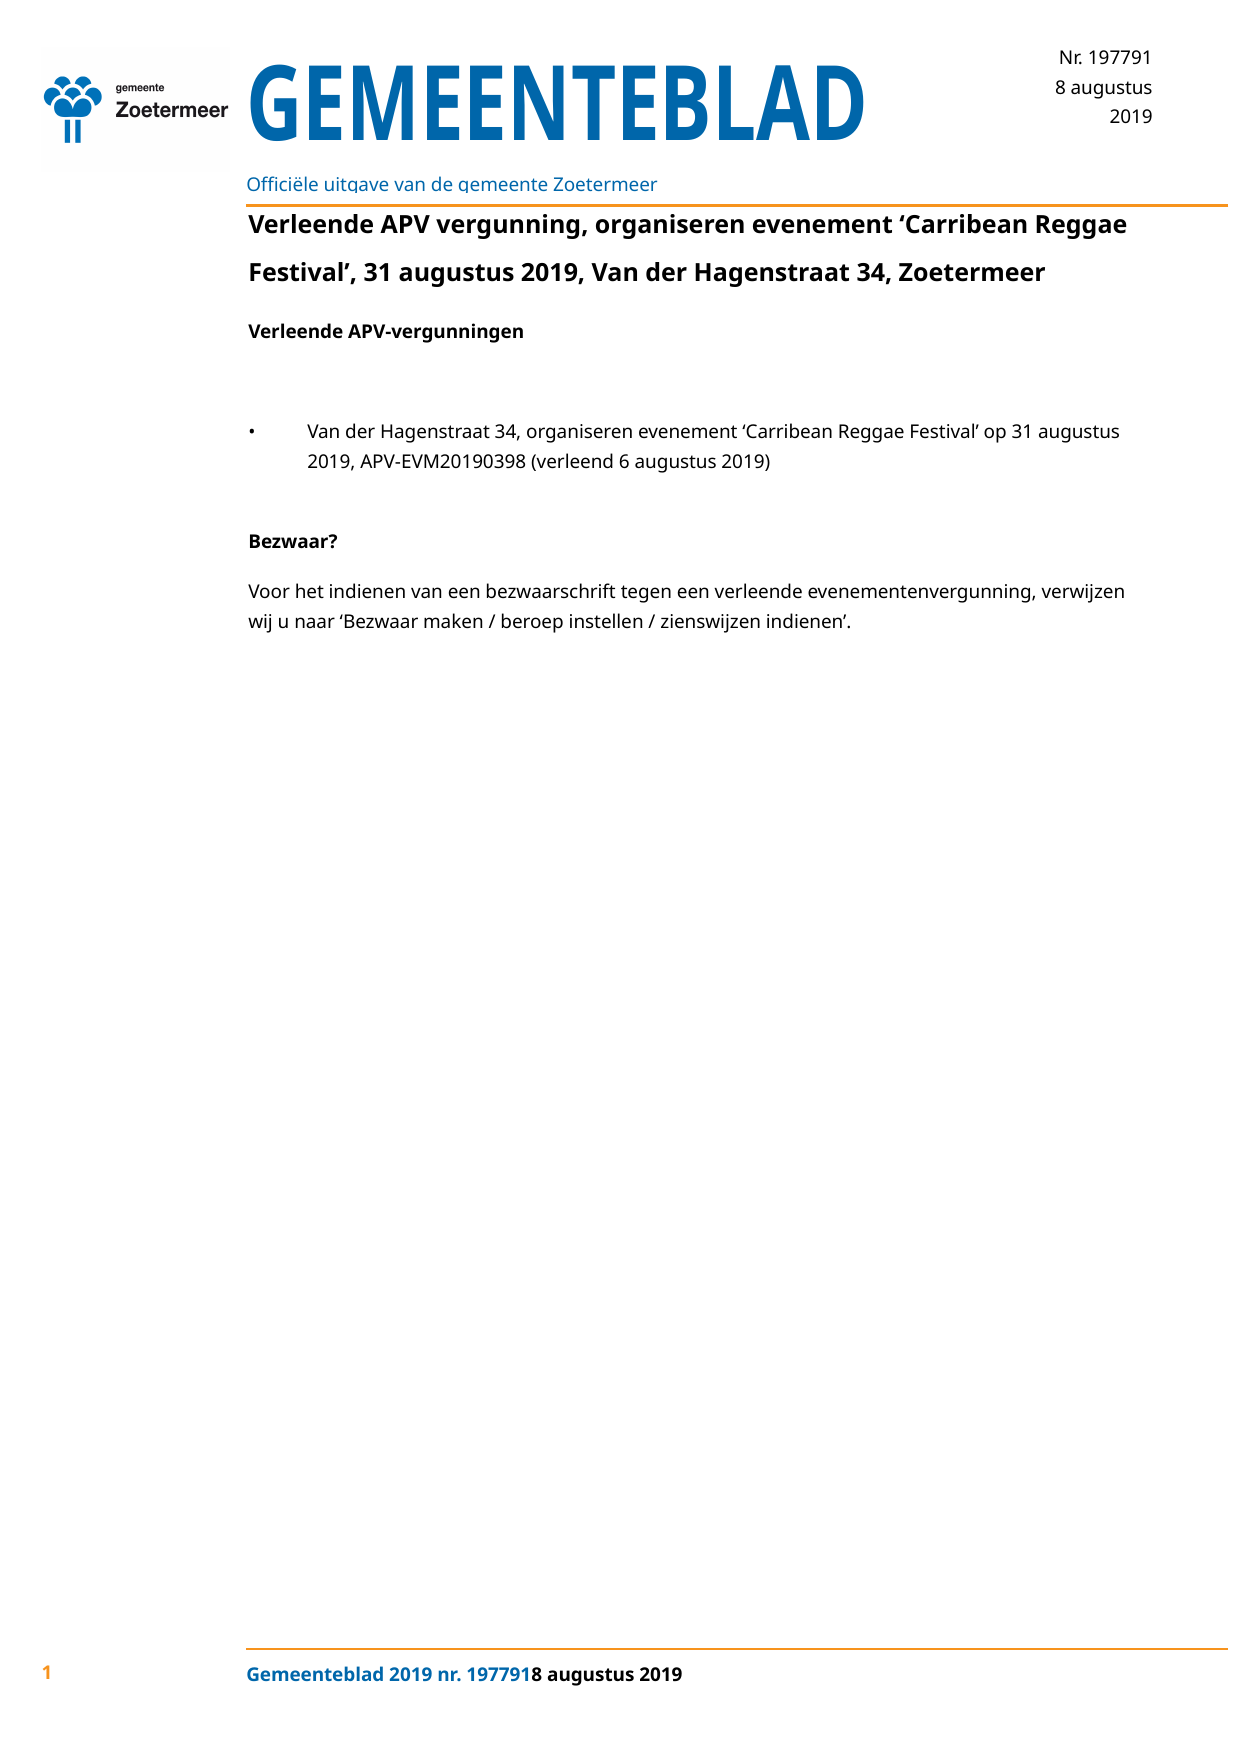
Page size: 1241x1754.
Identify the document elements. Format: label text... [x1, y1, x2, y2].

text Bezwaar? [248, 528, 1152, 554]
text Verleende APV-vergunningen [248, 318, 1152, 344]
text Voor het indienen van een bezwaarschrift tegen een verleende evenementenvergunning, verwijzen wij u naar ‘Bezwaar maken / beroep instellen / zienswijzen indienen’. [248, 579, 1152, 634]
text Verleende APV vergunning, organiseren evenement ‘Carribean Reggae Festival’, 31 augustus 2019, Van der Hagenstraat 34, Zoetermeer [248, 207, 1152, 288]
list Van der Hagenstraat 34, organiseren evenement ‘Carribean Reggae Festival’ op 31 augustus 2019, APV-EVM20190398 (verleend 6 augustus 2019) [248, 419, 1152, 474]
picture [41, 47, 231, 172]
